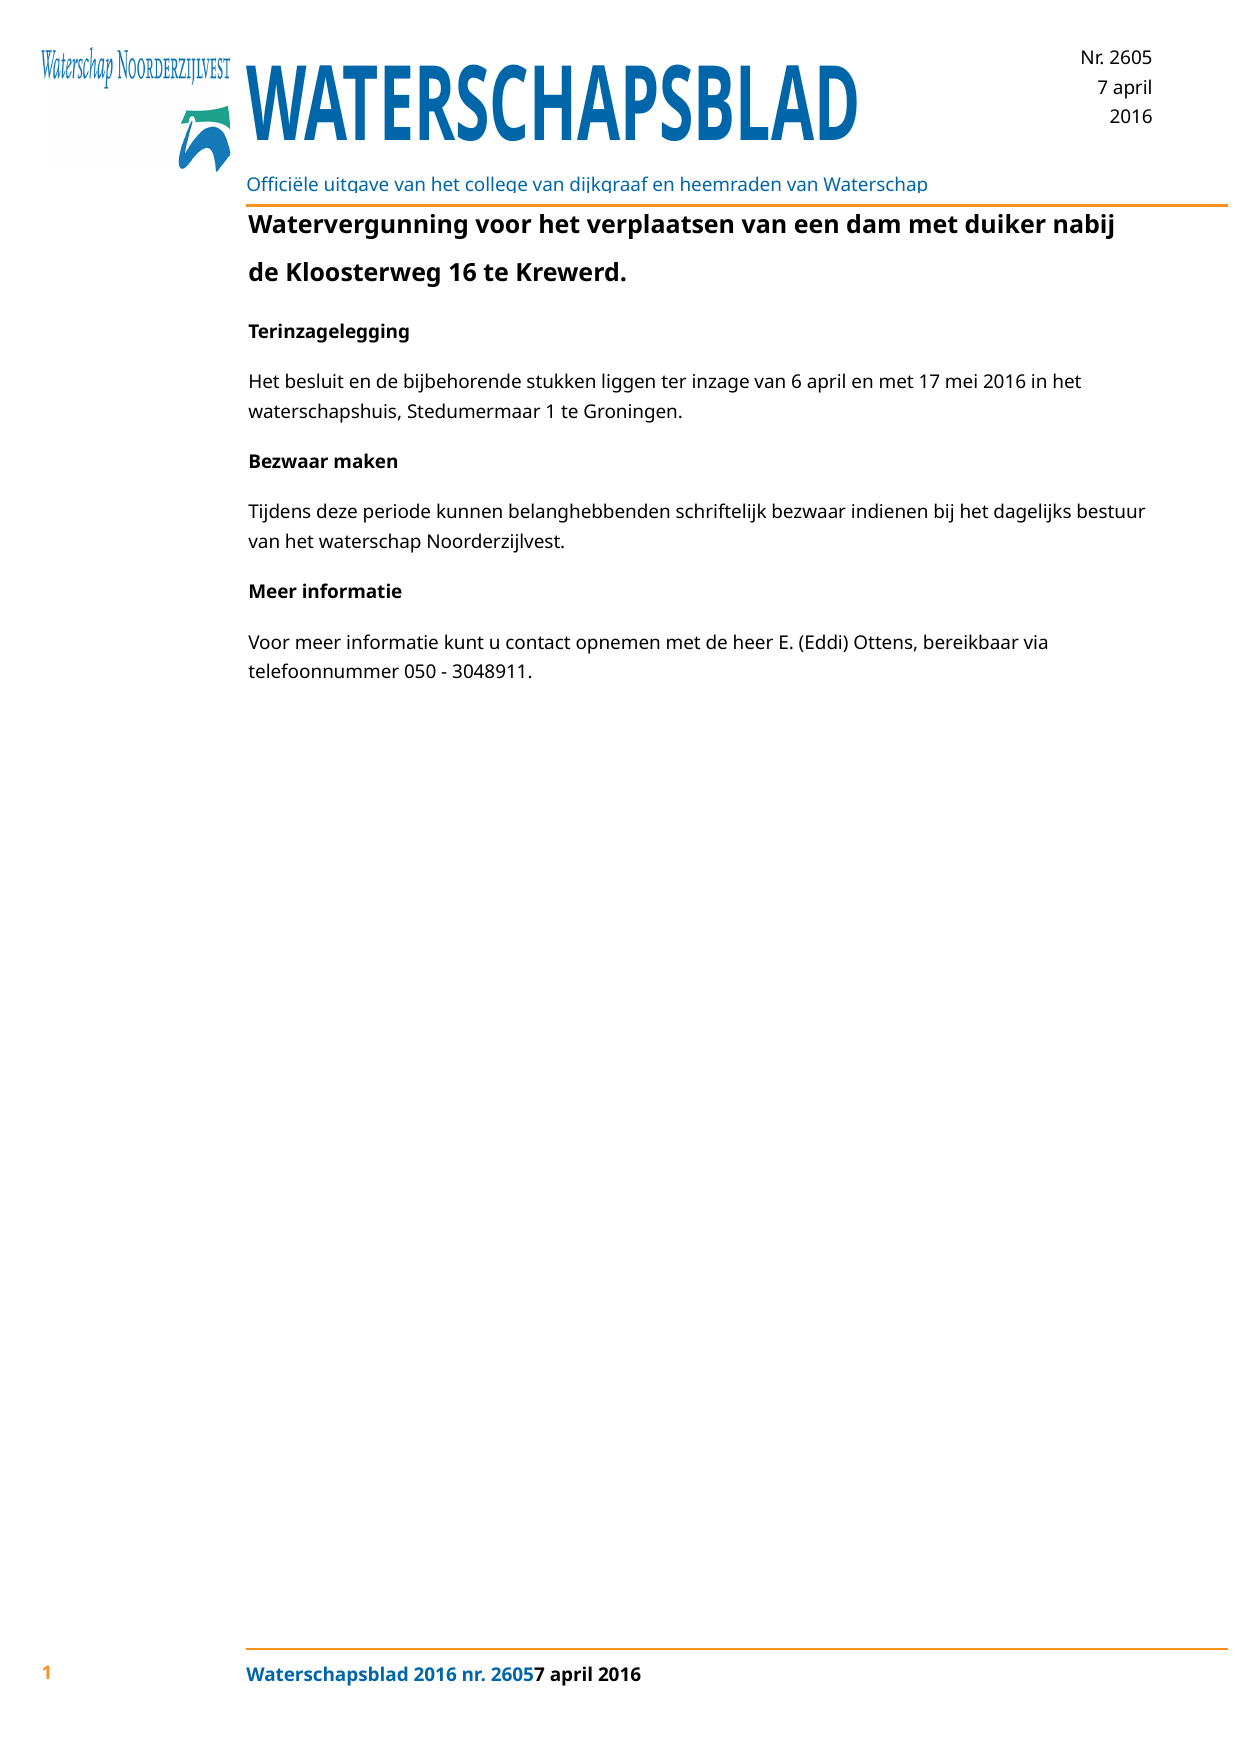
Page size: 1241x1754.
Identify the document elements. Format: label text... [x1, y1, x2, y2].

text Meer informatie [248, 579, 1152, 604]
text Het besluit en de bijbehorende stukken liggen ter inzage van 6 april en met 17 mei 2016 in het waterschapshuis, Stedumermaar 1 te Groningen. [248, 368, 1152, 424]
picture [41, 47, 231, 172]
text Voor meer informatie kunt u contact opnemen met de heer E. (Eddi) Ottens, bereikbaar via telefoonnummer 050 - 3048911. [248, 629, 1152, 684]
text Terinzagelegging [248, 318, 1152, 344]
text Tijdens deze periode kunnen belanghebbenden schriftelijk bezwaar indienen bij het dagelijks bestuur van het waterschap Noorderzijlvest. [248, 499, 1152, 554]
text Bezwaar maken [248, 448, 1152, 474]
text Watervergunning voor het verplaatsen van een dam met duiker nabij de Kloosterweg 16 te Krewerd. [248, 207, 1152, 288]
